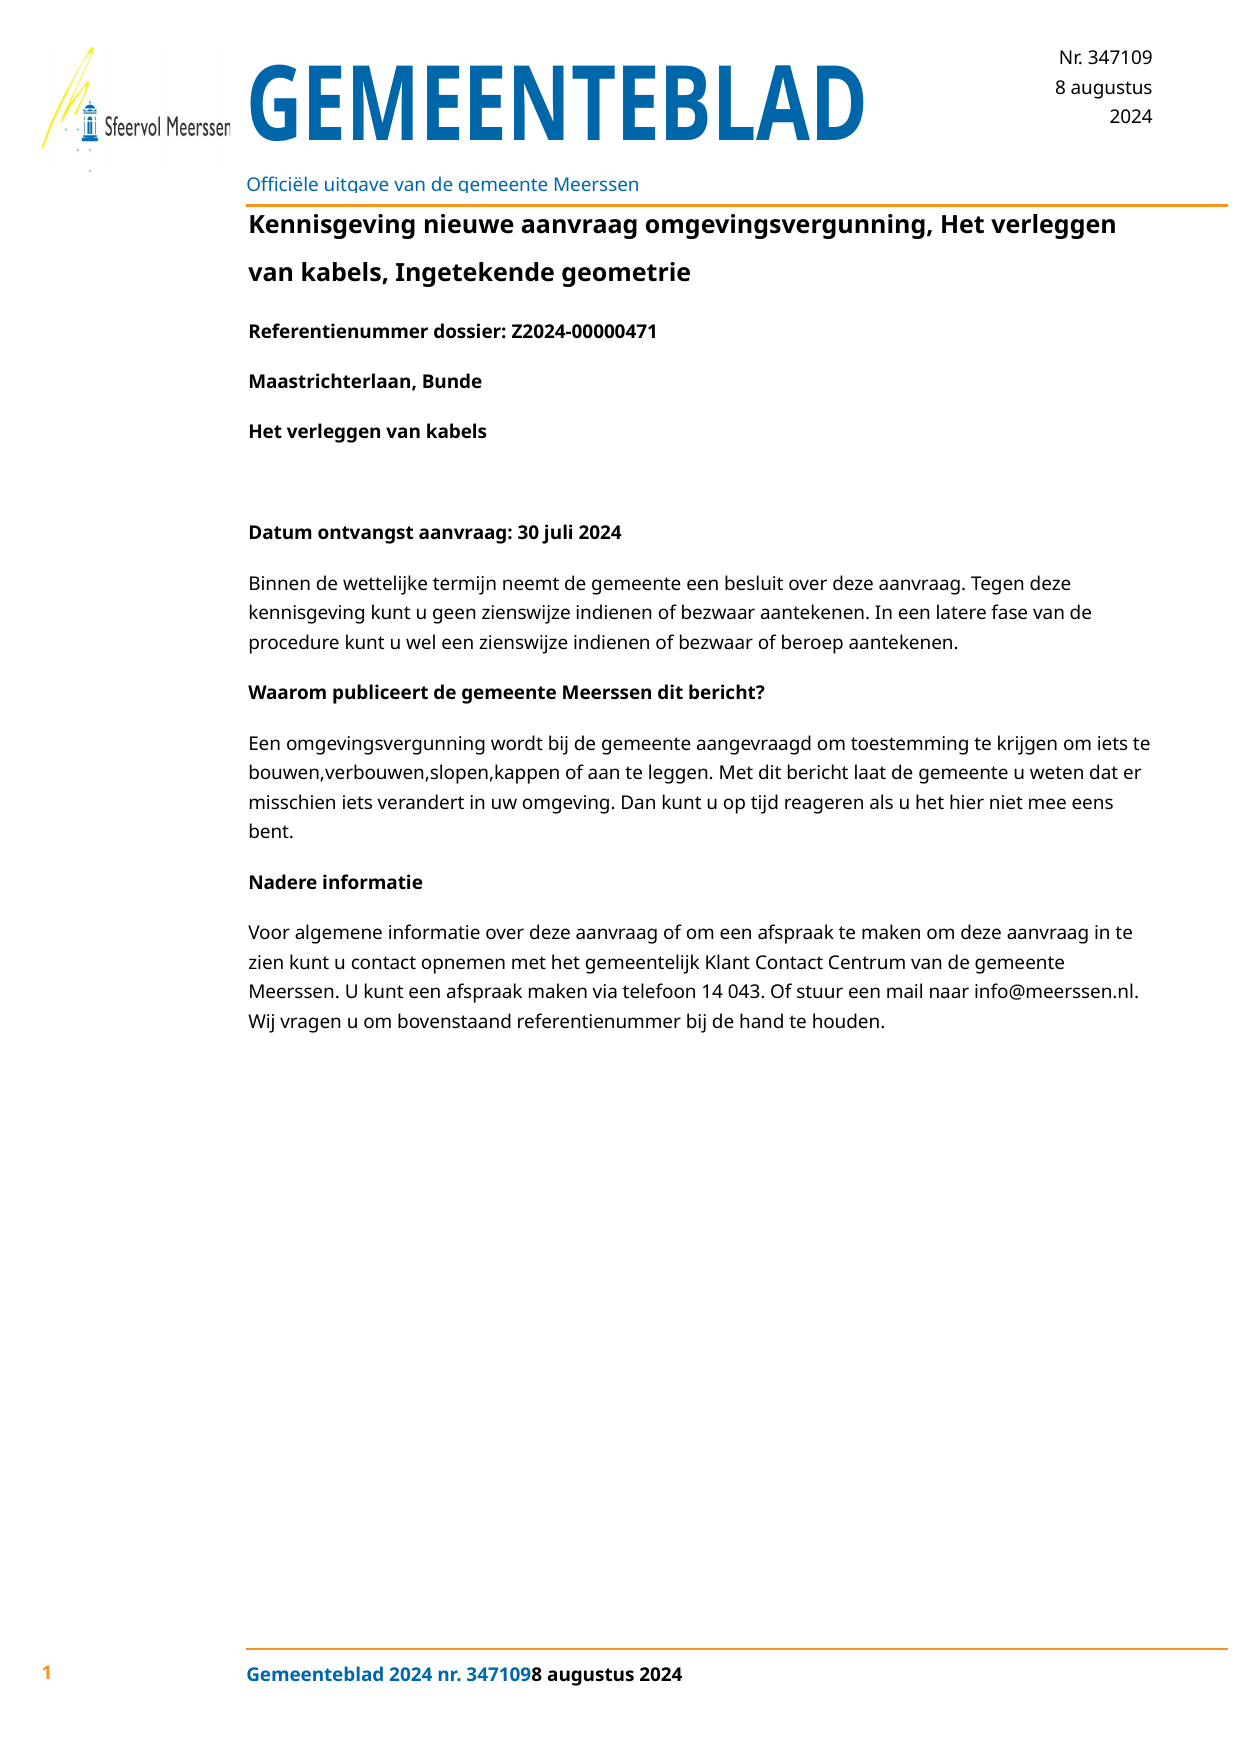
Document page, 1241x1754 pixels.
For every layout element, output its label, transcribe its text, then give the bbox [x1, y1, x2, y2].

text Waarom publiceert de gemeente Meerssen dit bericht? [248, 679, 1152, 705]
text Binnen de wettelijke termijn neemt de gemeente een besluit over deze aanvraag. Tegen deze kennisgeving kunt u geen zienswijze indienen of bezwaar aantekenen. In een latere fase van de procedure kunt u wel een zienswijze indienen of bezwaar of beroep aantekenen. [248, 570, 1152, 655]
text Referentienummer dossier: Z2024-00000471 [248, 318, 1152, 344]
picture [41, 47, 231, 172]
text Voor algemene informatie over deze aanvraag of om een afspraak te maken om deze aanvraag in te zien kunt u contact opnemen met het gemeentelijk Klant Contact Centrum van de gemeente Meerssen. U kunt een afspraak maken via telefoon 14 043. Of stuur een mail naar info@meerssen.nl. Wij vragen u om bovenstaand referentienummer bij de hand te houden. [248, 919, 1152, 1034]
text Een omgevingsvergunning wordt bij de gemeente aangevraagd om toestemming te krijgen om iets te bouwen,verbouwen,slopen,kappen of aan te leggen. Met dit bericht laat de gemeente u weten dat er misschien iets verandert in uw omgeving. Dan kunt u op tijd reageren als u het hier niet mee eens bent. [248, 730, 1152, 844]
text Het verleggen van kabels [248, 419, 1152, 444]
text Kennisgeving nieuwe aanvraag omgevingsvergunning, Het verleggen van kabels, Ingetekende geometrie [248, 207, 1152, 288]
text Maastrichterlaan, Bunde [248, 368, 1152, 394]
text Nadere informatie [248, 869, 1152, 895]
text Datum ontvangst aanvraag: 30 juli 2024 [248, 519, 1152, 545]
